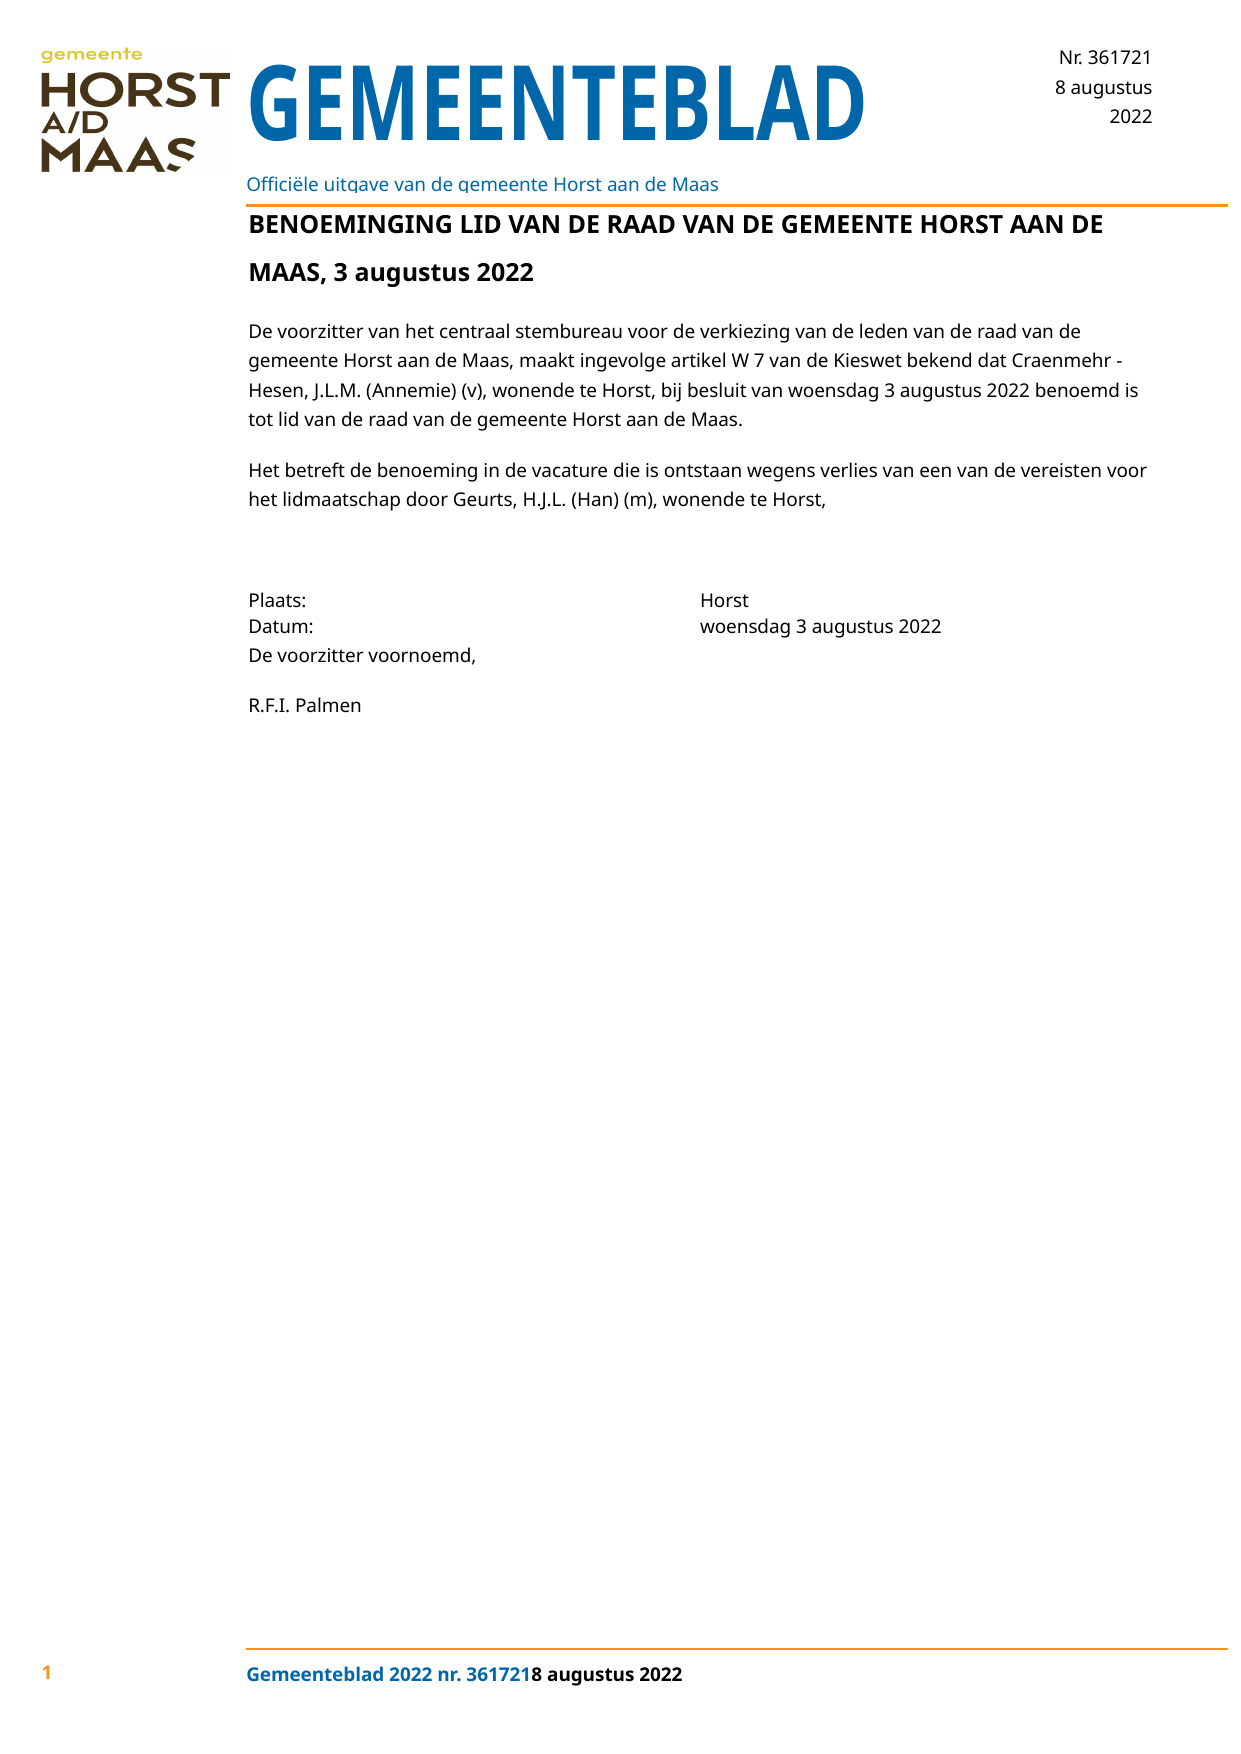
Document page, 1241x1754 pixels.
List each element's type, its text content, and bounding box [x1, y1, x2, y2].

table_header Plaats: [248, 588, 700, 613]
text R.F.I. Palmen [248, 693, 1152, 718]
table_cell Datum: [248, 613, 700, 639]
text De voorzitter van het centraal stembureau voor de verkiezing van de leden van de raad van de gemeente Horst aan de Maas, maakt ingevolge artikel W 7 van de Kieswet bekend dat Craenmehr - Hesen, J.L.M. (Annemie) (v), wonende te Horst, bij besluit van woensdag 3 augustus 2022 benoemd is tot lid van de raad van de gemeente Horst aan de Maas. [248, 318, 1152, 432]
table_cell woensdag 3 augustus 2022 [700, 613, 1152, 639]
picture [41, 47, 231, 172]
text BENOEMINGING LID VAN DE RAAD VAN DE GEMEENTE HORST AAN DE MAAS, 3 augustus 2022 [248, 207, 1152, 288]
table_header Horst [700, 588, 1152, 613]
text Het betreft de benoeming in de vacature die is ontstaan wegens verlies van een van de vereisten voor het lidmaatschap door Geurts, H.J.L. (Han) (m), wonende te Horst, [248, 457, 1152, 512]
text De voorzitter voornoemd, [248, 642, 1152, 668]
